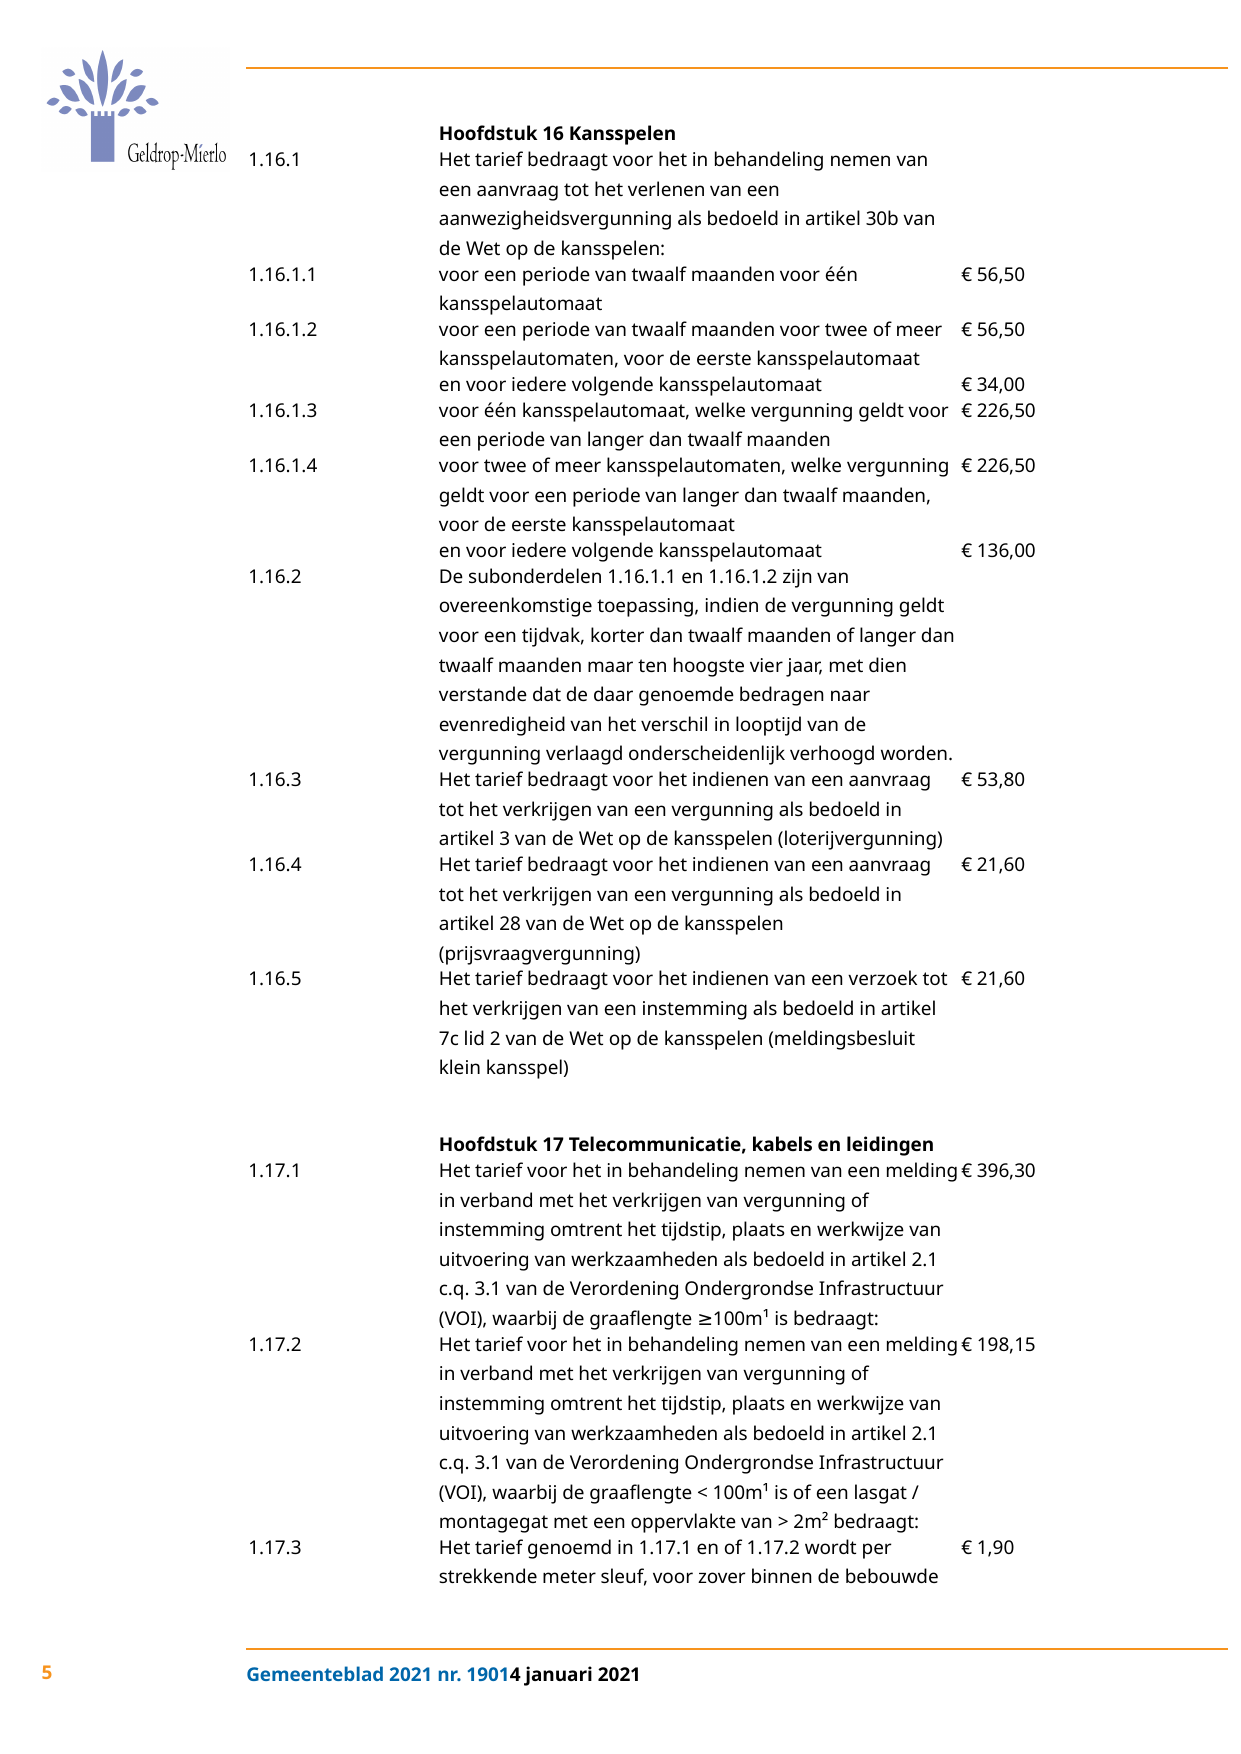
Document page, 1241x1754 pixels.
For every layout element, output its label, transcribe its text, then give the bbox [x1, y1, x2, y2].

table_cell [439, 1106, 961, 1132]
table_cell voor twee of meer kansspelautomaten, welke vergunning geldt voor een periode van langer dan twaalf maanden, voor de eerste kansspelautomaat [439, 453, 961, 537]
table_cell 1.16.4 [248, 851, 439, 966]
table_cell € 226,50 [961, 397, 1152, 452]
table_cell en voor iedere volgende kansspelautomaat [439, 371, 961, 397]
table_cell Hoofdstuk 17 Telecommunicatie, kabels en leidingen [439, 1132, 961, 1157]
table_cell Het tarief bedraagt voor het indienen van een verzoek tot het verkrijgen van een instemming als bedoeld in artikel 7c lid 2 van de Wet op de kansspelen (meldingsbesluit klein kansspel) [439, 966, 961, 1080]
table_cell € 21,60 [961, 851, 1152, 966]
table_cell [961, 1132, 1152, 1157]
table_cell Het tarief bedraagt voor het in behandeling nemen van een aanvraag tot het verlenen van een aanwezigheidsvergunning als bedoeld in artikel 30b van de Wet op de kansspelen: [439, 146, 961, 261]
picture [41, 47, 231, 172]
table_cell voor een periode van twaalf maanden voor twee of meer kansspelautomaten, voor de eerste kansspelautomaat [439, 316, 961, 371]
table_cell 1.17.1 [248, 1157, 439, 1331]
table_cell De subonderdelen 1.16.1.1 en 1.16.1.2 zijn van overeenkomstige toepassing, indien de vergunning geldt voor een tijdvak, korter dan twaalf maanden of langer dan twaalf maanden maar ten hoogste vier jaar, met dien verstande dat de daar genoemde bedragen naar evenredigheid van het verschil in looptijd van de vergunning verlaagd onderscheidenlijk verhoogd worden. [439, 563, 961, 766]
table_cell € 56,50 [961, 261, 1152, 316]
table_cell [961, 563, 1152, 766]
table_cell 1.16.1.1 [248, 261, 439, 316]
table_cell [248, 371, 439, 397]
table_cell 1.16.1 [248, 146, 439, 261]
table_cell [961, 1080, 1152, 1106]
table_cell Het tarief voor het in behandeling nemen van een melding in verband met het verkrijgen van vergunning of instemming omtrent het tijdstip, plaats en werkwijze van uitvoering van werkzaamheden als bedoeld in artikel 2.1 c.q. 3.1 van de Verordening Ondergrondse Infrastructuur (VOI), waarbij de graaflengte ≥100m¹ is bedraagt: [439, 1157, 961, 1331]
table_cell [439, 1080, 961, 1106]
table_cell [248, 537, 439, 563]
table_cell € 34,00 [961, 371, 1152, 397]
table_cell Het tarief bedraagt voor het indienen van een aanvraag tot het verkrijgen van een vergunning als bedoeld in artikel 3 van de Wet op de kansspelen (loterijvergunning) [439, 766, 961, 851]
table_cell 1.17.2 [248, 1331, 439, 1534]
table_cell € 226,50 [961, 453, 1152, 537]
table_cell 1.16.1.3 [248, 397, 439, 452]
table_cell Het tarief bedraagt voor het indienen van een aanvraag tot het verkrijgen van een vergunning als bedoeld in artikel 28 van de Wet op de kansspelen (prijsvraagvergunning) [439, 851, 961, 966]
table_cell 1.17.3 [248, 1534, 439, 1589]
table_cell € 1,90 [961, 1534, 1152, 1589]
table_cell 1.16.2 [248, 563, 439, 766]
table_cell voor één kansspelautomaat, welke vergunning geldt voor een periode van langer dan twaalf maanden [439, 397, 961, 452]
table_cell [248, 121, 439, 146]
table_cell [248, 95, 439, 121]
table_cell Het tarief voor het in behandeling nemen van een melding in verband met het verkrijgen van vergunning of instemming omtrent het tijdstip, plaats en werkwijze van uitvoering van werkzaamheden als bedoeld in artikel 2.1 c.q. 3.1 van de Verordening Ondergrondse Infrastructuur (VOI), waarbij de graaflengte < 100m¹ is of een lasgat / montagegat met een oppervlakte van > 2m² bedraagt: [439, 1331, 961, 1534]
table_cell 1.16.3 [248, 766, 439, 851]
table_cell [248, 1106, 439, 1132]
table_cell € 198,15 [961, 1331, 1152, 1534]
table_cell [248, 1132, 439, 1157]
table_cell [439, 95, 961, 121]
table_cell [961, 95, 1152, 121]
table_cell € 53,80 [961, 766, 1152, 851]
table_cell 1.16.1.2 [248, 316, 439, 371]
table_cell 1.16.1.4 [248, 453, 439, 537]
table_cell € 56,50 [961, 316, 1152, 371]
table_cell [961, 1106, 1152, 1132]
table_cell [961, 121, 1152, 146]
table_cell € 136,00 [961, 537, 1152, 563]
table_cell en voor iedere volgende kansspelautomaat [439, 537, 961, 563]
table_cell 1.16.5 [248, 966, 439, 1080]
table_cell voor een periode van twaalf maanden voor één kansspelautomaat [439, 261, 961, 316]
table_cell € 21,60 [961, 966, 1152, 1080]
table_cell Het tarief genoemd in 1.17.1 en of 1.17.2 wordt per strekkende meter sleuf, voor zover binnen de bebouwde [439, 1534, 961, 1589]
table_cell [248, 1080, 439, 1106]
table_cell [961, 146, 1152, 261]
table_cell € 396,30 [961, 1157, 1152, 1331]
table_cell Hoofdstuk 16 Kansspelen [439, 121, 961, 146]
